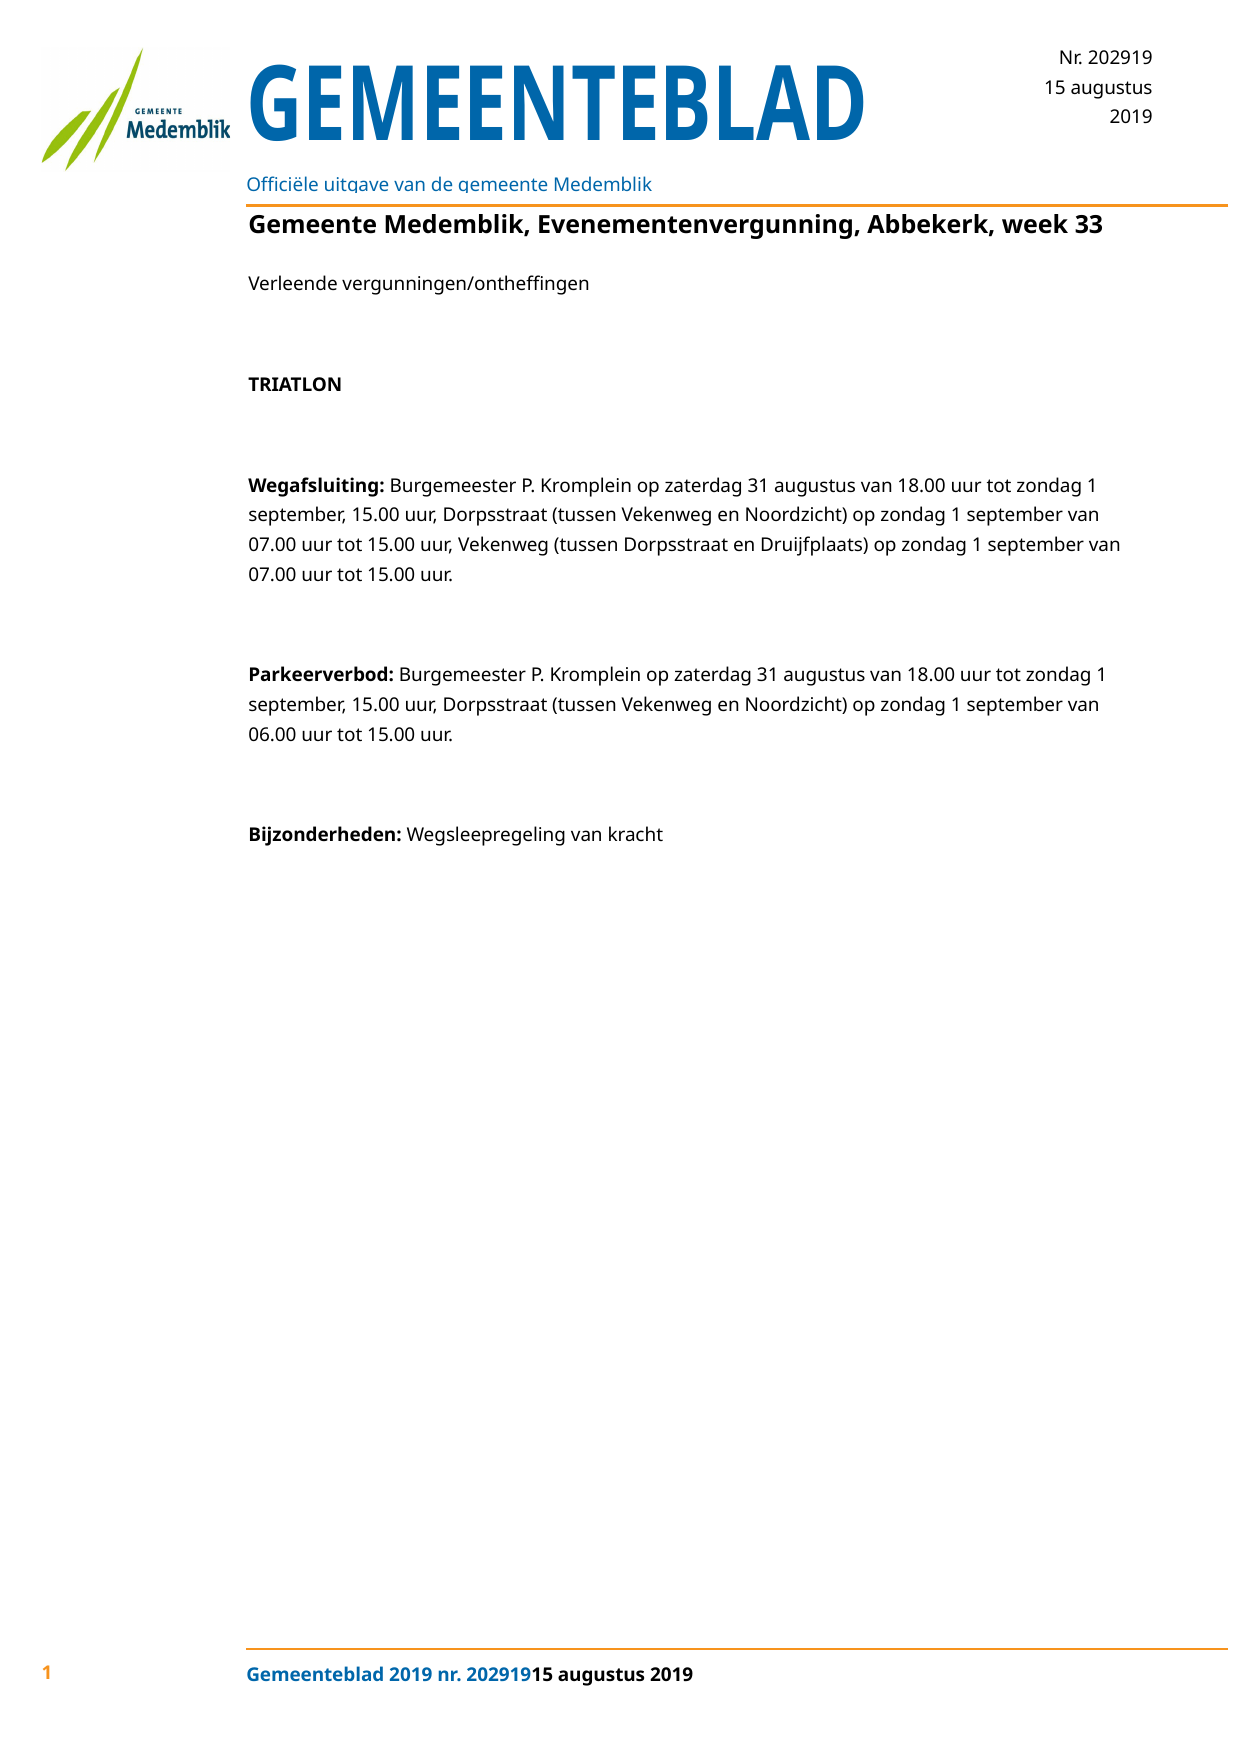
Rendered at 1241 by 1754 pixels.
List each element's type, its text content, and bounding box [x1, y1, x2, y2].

text Gemeente Medemblik, Evenementenvergunning, Abbekerk, week 33 [248, 207, 1152, 241]
text TRIATLON [248, 371, 1152, 397]
text Bijzonderheden: Wegsleepregeling van kracht [248, 822, 1152, 847]
picture [41, 47, 231, 172]
text Parkeerverbod: Burgemeester P. Kromplein op zaterdag 31 augustus van 18.00 uur tot zondag 1 september, 15.00 uur, Dorpsstraat (tussen Vekenweg en Noordzicht) op zondag 1 september van 06.00 uur tot 15.00 uur. [248, 662, 1152, 746]
text Wegafsluiting: Burgemeester P. Kromplein op zaterdag 31 augustus van 18.00 uur tot zondag 1 september, 15.00 uur, Dorpsstraat (tussen Vekenweg en Noordzicht) op zondag 1 september van 07.00 uur tot 15.00 uur, Vekenweg (tussen Dorpsstraat en Druijfplaats) op zondag 1 september van 07.00 uur tot 15.00 uur. [248, 472, 1152, 586]
text Verleende vergunningen/ontheffingen [248, 270, 1152, 296]
